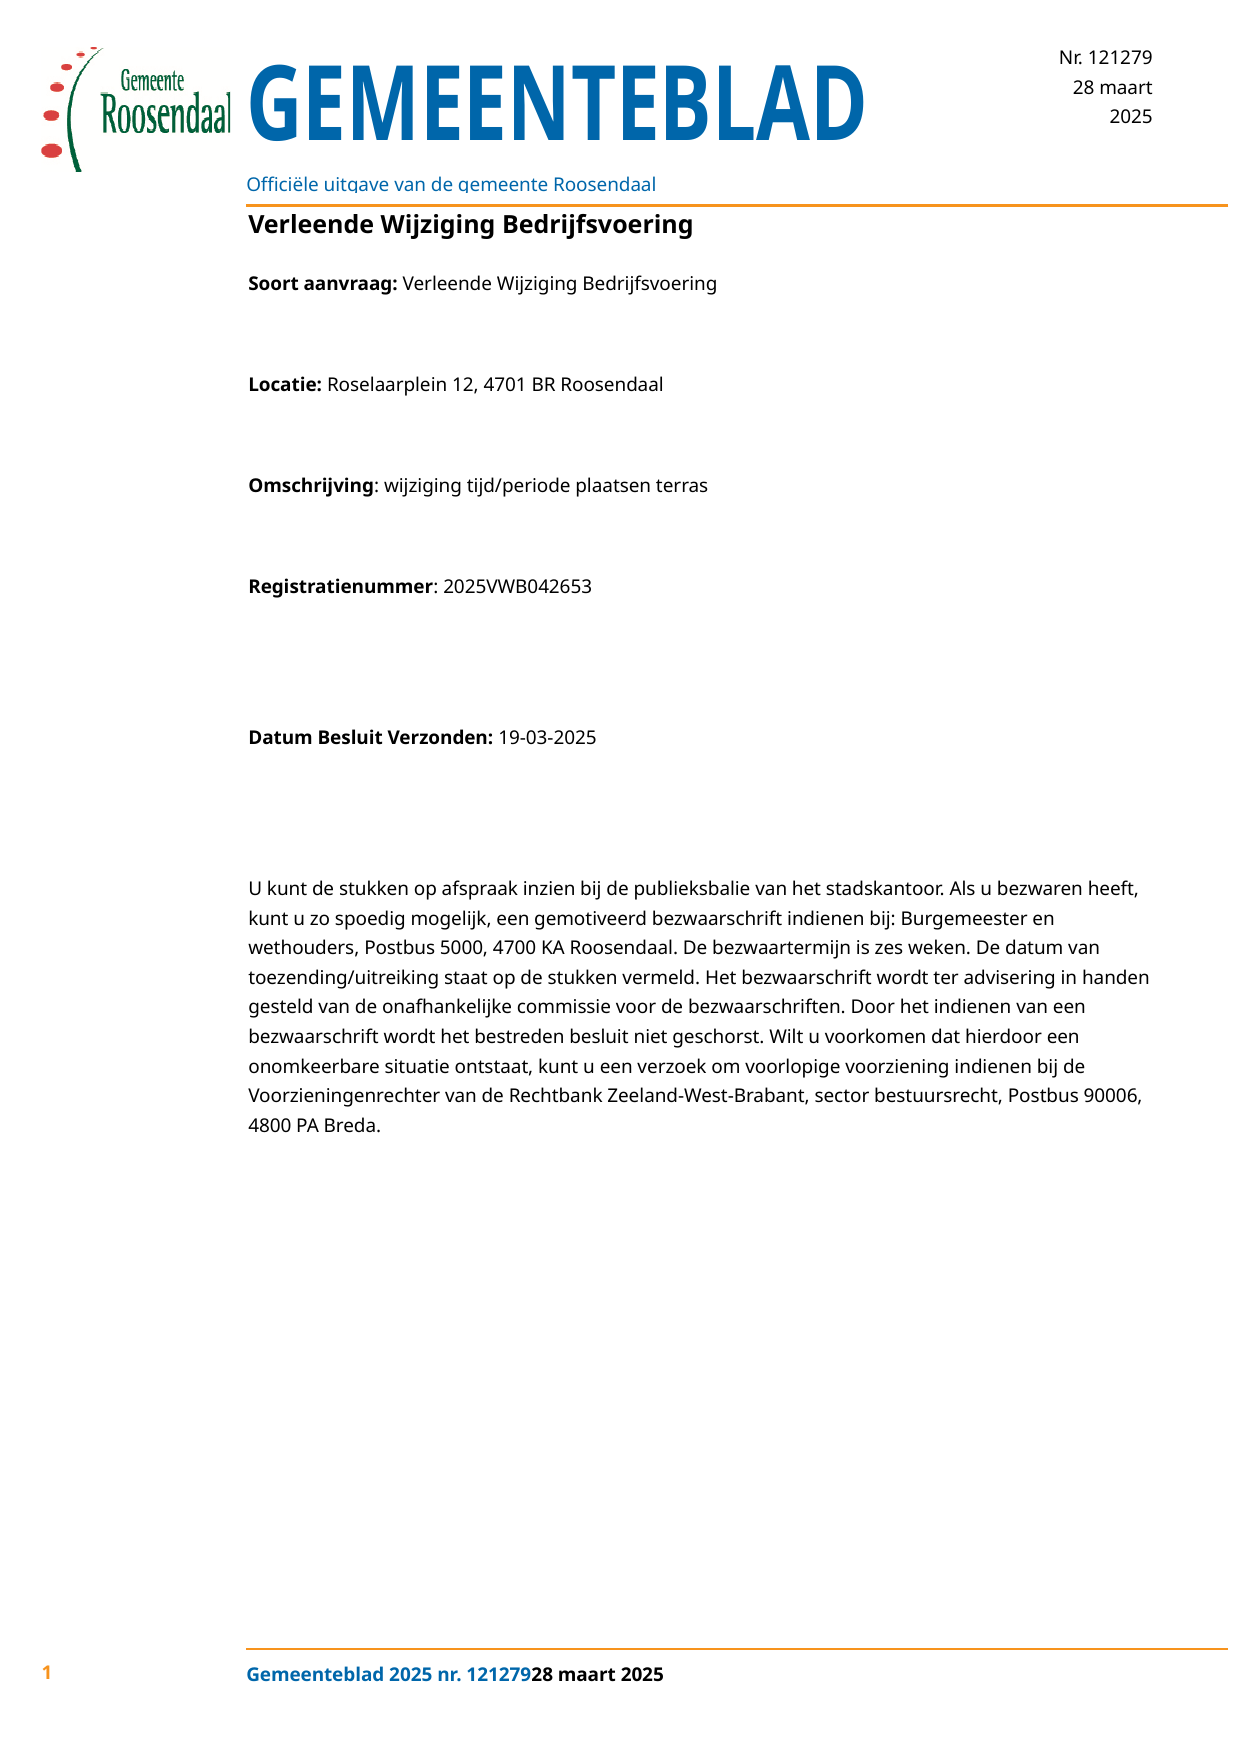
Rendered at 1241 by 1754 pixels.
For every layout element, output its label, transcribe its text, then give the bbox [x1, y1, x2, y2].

text Locatie: Roselaarplein 12, 4701 BR Roosendaal [248, 371, 1152, 397]
text Datum Besluit Verzonden: 19-03-2025 [248, 724, 1152, 750]
text Omschrijving: wijziging tijd/periode plaatsen terras [248, 472, 1152, 498]
text Verleende Wijziging Bedrijfsvoering [248, 207, 1152, 241]
picture [41, 47, 231, 172]
text U kunt de stukken op afspraak inzien bij de publieksbalie van het stadskantoor. Als u bezwaren heeft, kunt u zo spoedig mogelijk, een gemotiveerd bezwaarschrift indienen bij: Burgemeester en wethouders, Postbus 5000, 4700 KA Roosendaal. De bezwaartermijn is zes weken. De datum van toezending/uitreiking staat op de stukken vermeld. Het bezwaarschrift wordt ter advisering in handen gesteld van de onafhankelijke commissie voor de bezwaarschriften. Door het indienen van een bezwaarschrift wordt het bestreden besluit niet geschorst. Wilt u voorkomen dat hierdoor een onomkeerbare situatie ontstaat, kunt u een verzoek om voorlopige voorziening indienen bij de Voorzieningenrechter van de Rechtbank Zeeland-West-Brabant, sector bestuursrecht, Postbus 90006, 4800 PA Breda. [248, 875, 1152, 1138]
text Soort aanvraag: Verleende Wijziging Bedrijfsvoering [248, 270, 1152, 296]
text Registratienummer: 2025VWB042653 [248, 573, 1152, 598]
